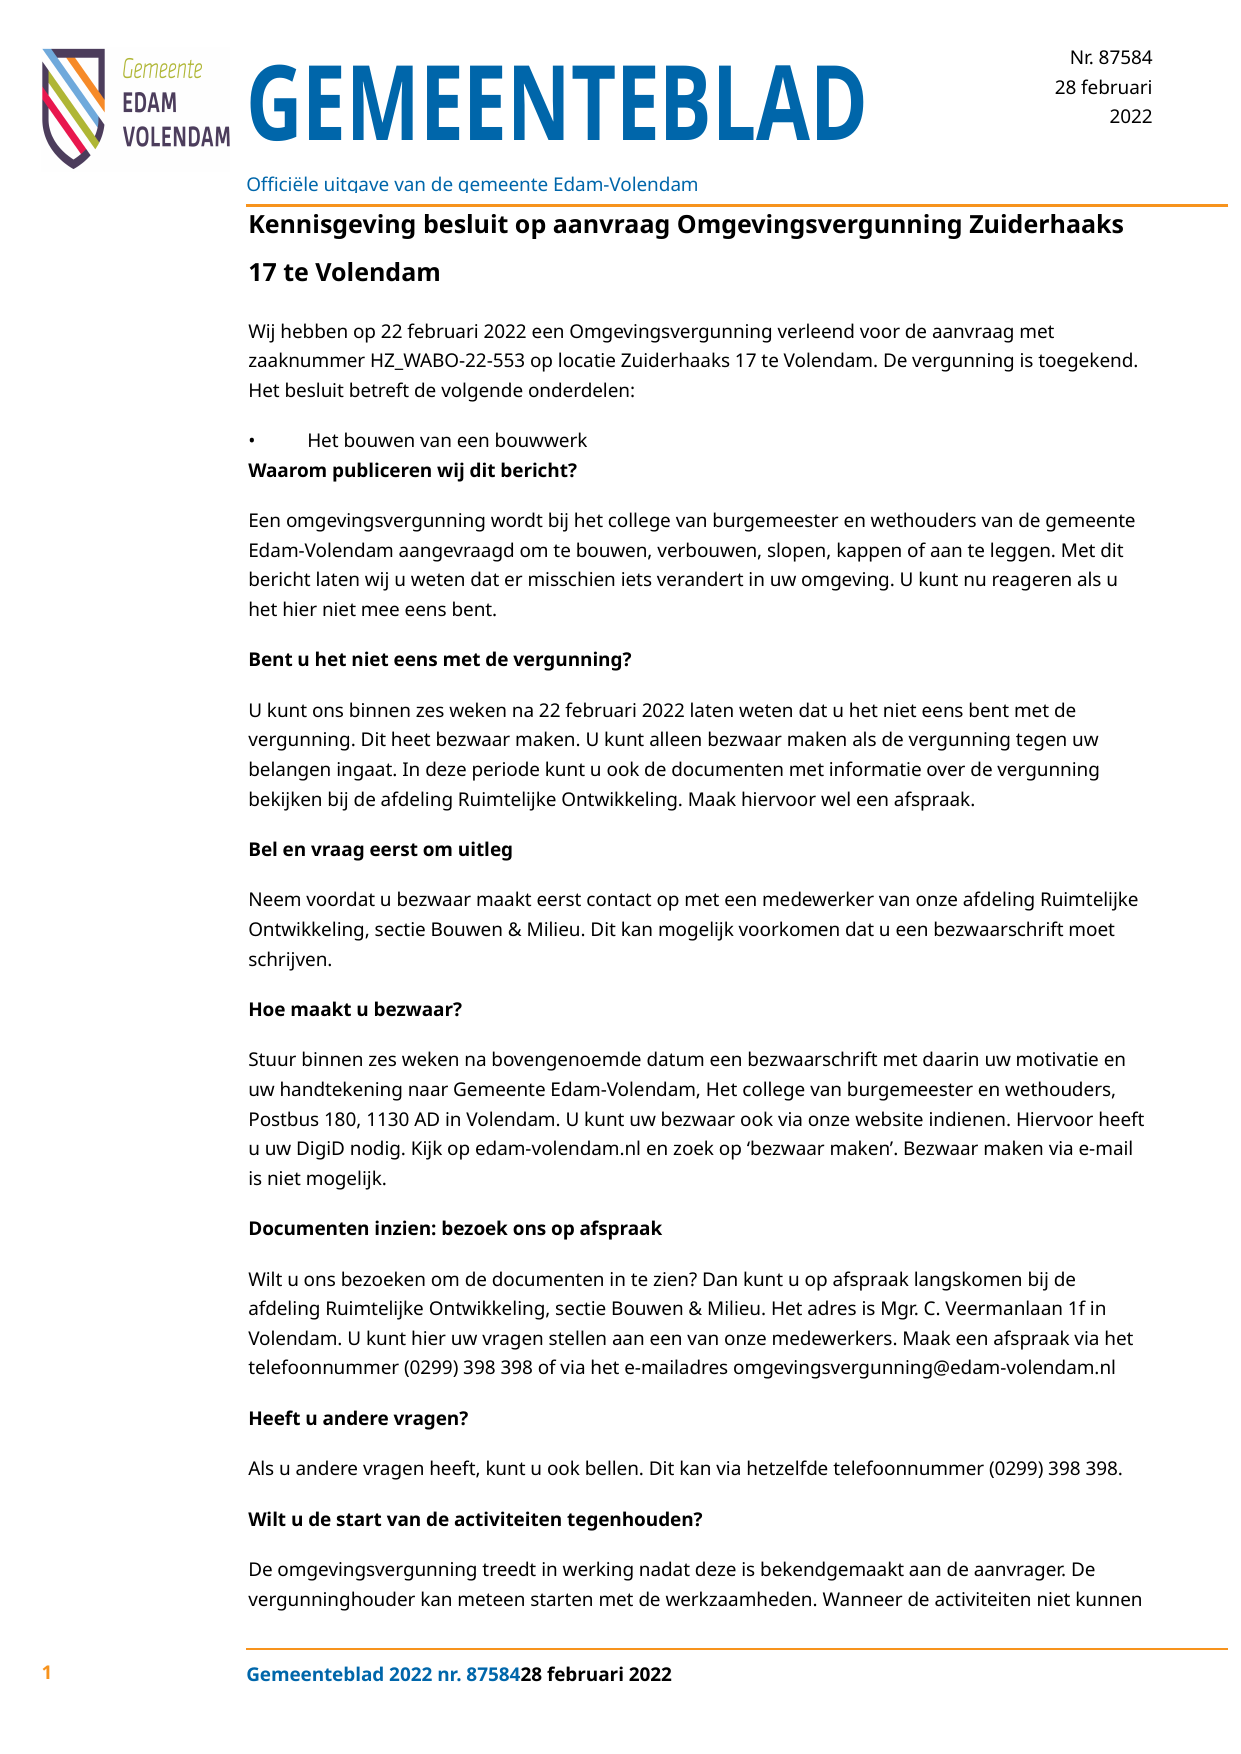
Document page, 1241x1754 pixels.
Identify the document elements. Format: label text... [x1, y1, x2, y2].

text U kunt ons binnen zes weken na 22 februari 2022 laten weten dat u het niet eens bent met de vergunning. Dit heet bezwaar maken. U kunt alleen bezwaar maken als de vergunning tegen uw belangen ingaat. In deze periode kunt u ook de documenten met informatie over de vergunning bekijken bij de afdeling Ruimtelijke Ontwikkeling. Maak hiervoor wel een afspraak. [248, 697, 1152, 812]
text Stuur binnen zes weken na bovengenoemde datum een bezwaarschrift met daarin uw motivatie en uw handtekening naar Gemeente Edam-Volendam, Het college van burgemeester en wethouders, Postbus 180, 1130 AD in Volendam. U kunt uw bezwaar ook via onze website indienen. Hiervoor heeft u uw DigiD nodig. Kijk op edam-volendam.nl en zoek op ‘bezwaar maken’. Bezwaar maken via e-mail is niet mogelijk. [248, 1047, 1152, 1191]
text Een omgevingsvergunning wordt bij het college van burgemeester en wethouders van de gemeente Edam-Volendam aangevraagd om te bouwen, verbouwen, slopen, kappen of aan te leggen. Met dit bericht laten wij u weten dat er misschien iets verandert in uw omgeving. U kunt nu reageren als u het hier niet mee eens bent. [248, 507, 1152, 622]
text Neem voordat u bezwaar maakt eerst contact op met een medewerker van onze afdeling Ruimtelijke Ontwikkeling, sectie Bouwen & Milieu. Dit kan mogelijk voorkomen dat u een bezwaarschrift moet schrijven. [248, 887, 1152, 972]
text Wilt u ons bezoeken om de documenten in te zien? Dan kunt u op afspraak langskomen bij de afdeling Ruimtelijke Ontwikkeling, sectie Bouwen & Milieu. Het adres is Mgr. C. Veermanlaan 1f in Volendam. U kunt hier uw vragen stellen aan een van onze medewerkers. Maak een afspraak via het telefoonnummer (0299) 398 398 of via het e-mailadres omgevingsvergunning@edam-volendam.nl [248, 1266, 1152, 1380]
text Heeft u andere vragen? [248, 1405, 1152, 1431]
text De omgevingsvergunning treedt in werking nadat deze is bekendgemaakt aan de aanvrager. De vergunninghouder kan meteen starten met de werkzaamheden. Wanneer de activiteiten niet kunnen [248, 1556, 1152, 1612]
text Wilt u de start van de activiteiten tegenhouden? [248, 1506, 1152, 1532]
text Kennisgeving besluit op aanvraag Omgevingsvergunning Zuiderhaaks 17 te Volendam [248, 207, 1152, 288]
text Als u andere vragen heeft, kunt u ook bellen. Dit kan via hetzelfde telefoonnummer (0299) 398 398. [248, 1455, 1152, 1481]
text Bent u het niet eens met de vergunning? [248, 647, 1152, 672]
text Wij hebben op 22 februari 2022 een Omgevingsvergunning verleend voor de aanvraag met zaaknummer HZ_WABO-22-553 op locatie Zuiderhaaks 17 te Volendam. De vergunning is toegekend. Het besluit betreft de volgende onderdelen: [248, 318, 1152, 403]
text Waarom publiceren wij dit bericht? [248, 457, 1152, 483]
picture [41, 47, 231, 172]
list Het bouwen van een bouwwerk [248, 427, 1152, 453]
text Documenten inzien: bezoek ons op afspraak [248, 1215, 1152, 1241]
text Bel en vraag eerst om uitleg [248, 836, 1152, 862]
text Hoe maakt u bezwaar? [248, 996, 1152, 1022]
